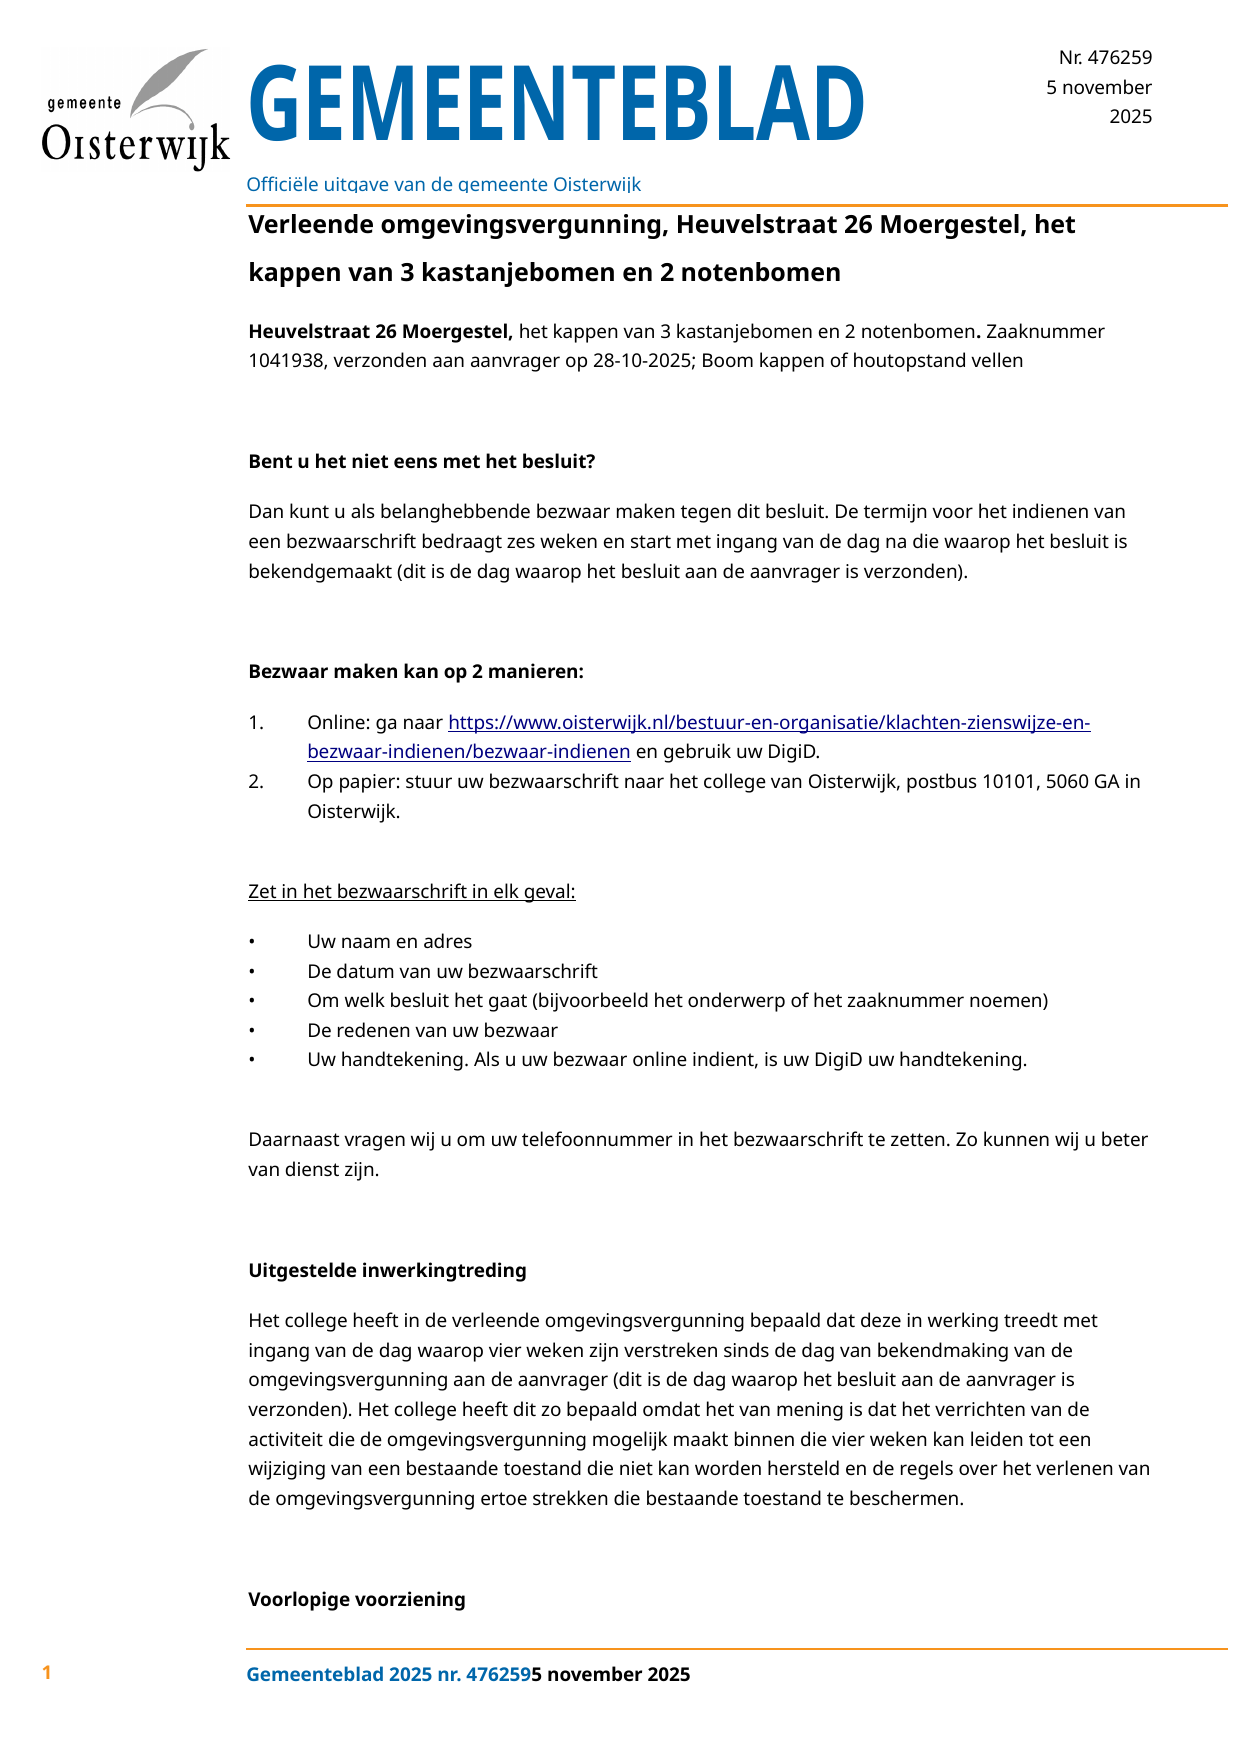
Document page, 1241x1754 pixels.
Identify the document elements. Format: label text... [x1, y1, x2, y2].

list De datum van uw bezwaarschrift [248, 958, 1152, 984]
list Op papier: stuur uw bezwaarschrift naar het college van Oisterwijk, postbus 10101, 5060 GA in Oisterwijk. [248, 768, 1152, 824]
text Dan kunt u als belanghebbende bezwaar maken tegen dit besluit. De termijn voor het indienen van een bezwaarschrift bedraagt zes weken en start met ingang van de dag na die waarop het besluit is bekendgemaakt (dit is de dag waarop het besluit aan de aanvrager is verzonden). [248, 499, 1152, 584]
list Uw naam en adres [248, 928, 1152, 954]
text Daarnaast vragen wij u om uw telefoonnummer in het bezwaarschrift te zetten. Zo kunnen wij u beter van dienst zijn. [248, 1127, 1152, 1182]
text Uitgestelde inwerkingtreding [248, 1257, 1152, 1283]
text Bent u het niet eens met het besluit? [248, 448, 1152, 474]
text Het college heeft in de verleende omgevingsvergunning bepaald dat deze in werking treedt met ingang van de dag waarop vier weken zijn verstreken sinds de dag van bekendmaking van de omgevingsvergunning aan de aanvrager (dit is de dag waarop het besluit aan de aanvrager is verzonden). Het college heeft dit zo bepaald omdat het van mening is dat het verrichten van de activiteit die de omgevingsvergunning mogelijk maakt binnen die vier weken kan leiden tot een wijziging van een bestaande toestand die niet kan worden hersteld en de regels over het verlenen van de omgevingsvergunning ertoe strekken die bestaande toestand te beschermen. [248, 1307, 1152, 1511]
list Uw handtekening. Als u uw bezwaar online indient, is uw DigiD uw handtekening. [248, 1047, 1152, 1072]
list De redenen van uw bezwaar [248, 1017, 1152, 1043]
text Verleende omgevingsvergunning, Heuvelstraat 26 Moergestel, het kappen van 3 kastanjebomen en 2 notenbomen [248, 207, 1152, 288]
text Heuvelstraat 26 Moergestel, het kappen van 3 kastanjebomen en 2 notenbomen. Zaaknummer 1041938, verzonden aan aanvrager op 28-10-2025; Boom kappen of houtopstand vellen [248, 318, 1152, 373]
list Om welk besluit het gaat (bijvoorbeeld het onderwerp of het zaaknummer noemen) [248, 987, 1152, 1013]
text Zet in het bezwaarschrift in elk geval: [248, 878, 1152, 904]
text Bezwaar maken kan op 2 manieren: [248, 659, 1152, 684]
list Online: ga naar https://www.oisterwijk.nl/bestuur-en-organisatie/klachten-zienswijze-en-bezwaar-indienen/bezwaar-indienen en gebruik uw DigiD. [248, 709, 1152, 764]
text Voorlopige voorziening [248, 1586, 1152, 1612]
picture [41, 47, 231, 172]
